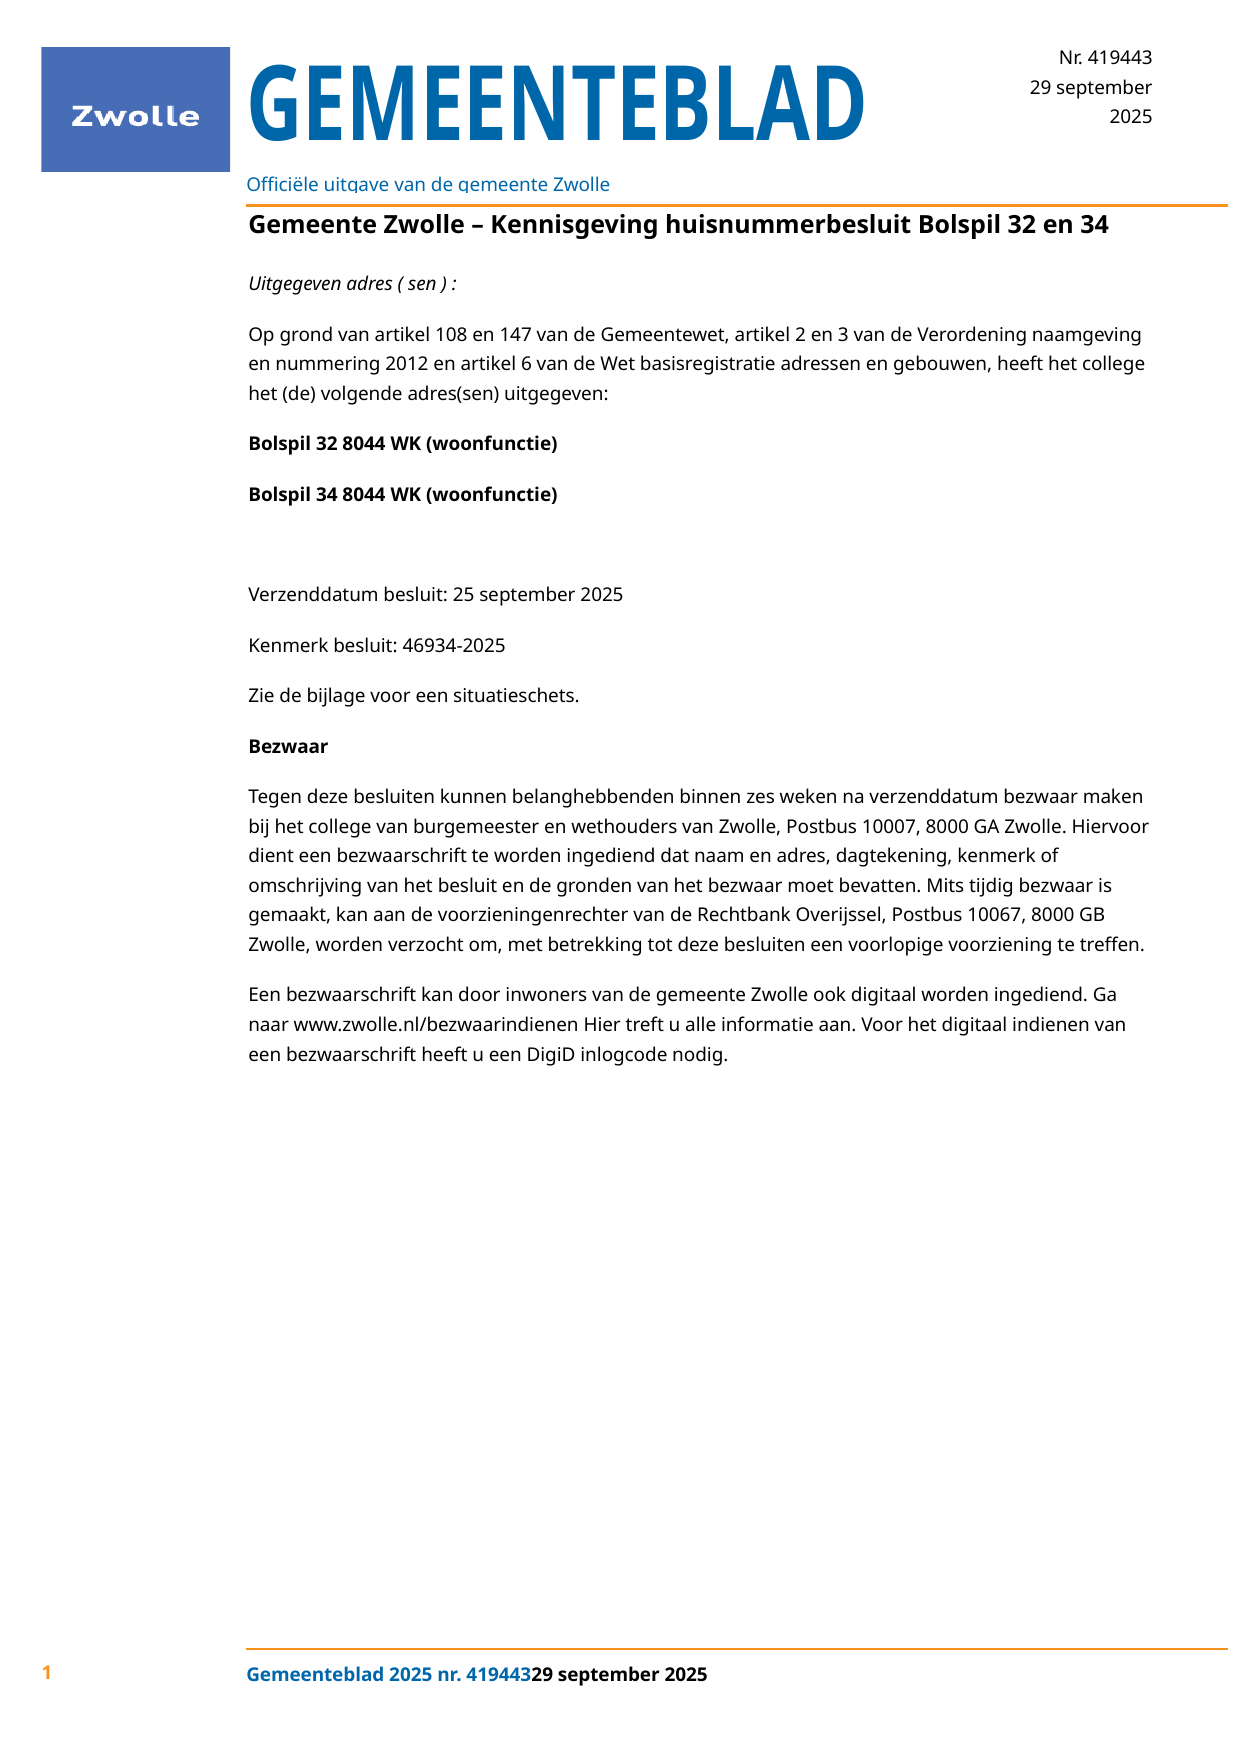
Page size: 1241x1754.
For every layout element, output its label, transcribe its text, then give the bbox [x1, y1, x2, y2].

text Bezwaar [248, 733, 1152, 758]
text Zie de bijlage voor een situatieschets. [248, 682, 1152, 708]
text Tegen deze besluiten kunnen belanghebbenden binnen zes weken na verzenddatum bezwaar maken bij het college van burgemeester en wethouders van Zwolle, Postbus 10007, 8000 GA Zwolle. Hiervoor dient een bezwaarschrift te worden ingediend dat naam en adres, dagtekening, kenmerk of omschrijving van het besluit en de gronden van het bezwaar moet bevatten. Mits tijdig bezwaar is gemaakt, kan aan de voorzieningenrechter van de Rechtbank Overijssel, Postbus 10067, 8000 GB Zwolle, worden verzocht om, met betrekking tot deze besluiten een voorlopige voorziening te treffen. [248, 783, 1152, 957]
text Een bezwaarschrift kan door inwoners van de gemeente Zwolle ook digitaal worden ingediend. Ga naar www.zwolle.nl/bezwaarindienen Hier treft u alle informatie aan. Voor het digitaal indienen van een bezwaarschrift heeft u een DigiD inlogcode nodig. [248, 982, 1152, 1066]
text Bolspil 32 8044 WK (woonfunctie) [248, 430, 1152, 456]
text Verzenddatum besluit: 25 september 2025 [248, 582, 1152, 607]
text Uitgegeven adres ( sen ) : [248, 270, 1152, 296]
text Bolspil 34 8044 WK (woonfunctie) [248, 481, 1152, 506]
text Kenmerk besluit: 46934-2025 [248, 632, 1152, 658]
text Op grond van artikel 108 en 147 van de Gemeentewet, artikel 2 en 3 van de Verordening naamgeving en nummering 2012 en artikel 6 van de Wet basisregistratie adressen en gebouwen, heeft het college het (de) volgende adres(sen) uitgegeven: [248, 321, 1152, 406]
text Gemeente Zwolle – Kennisgeving huisnummerbesluit Bolspil 32 en 34 [248, 207, 1152, 241]
picture [41, 47, 231, 172]
